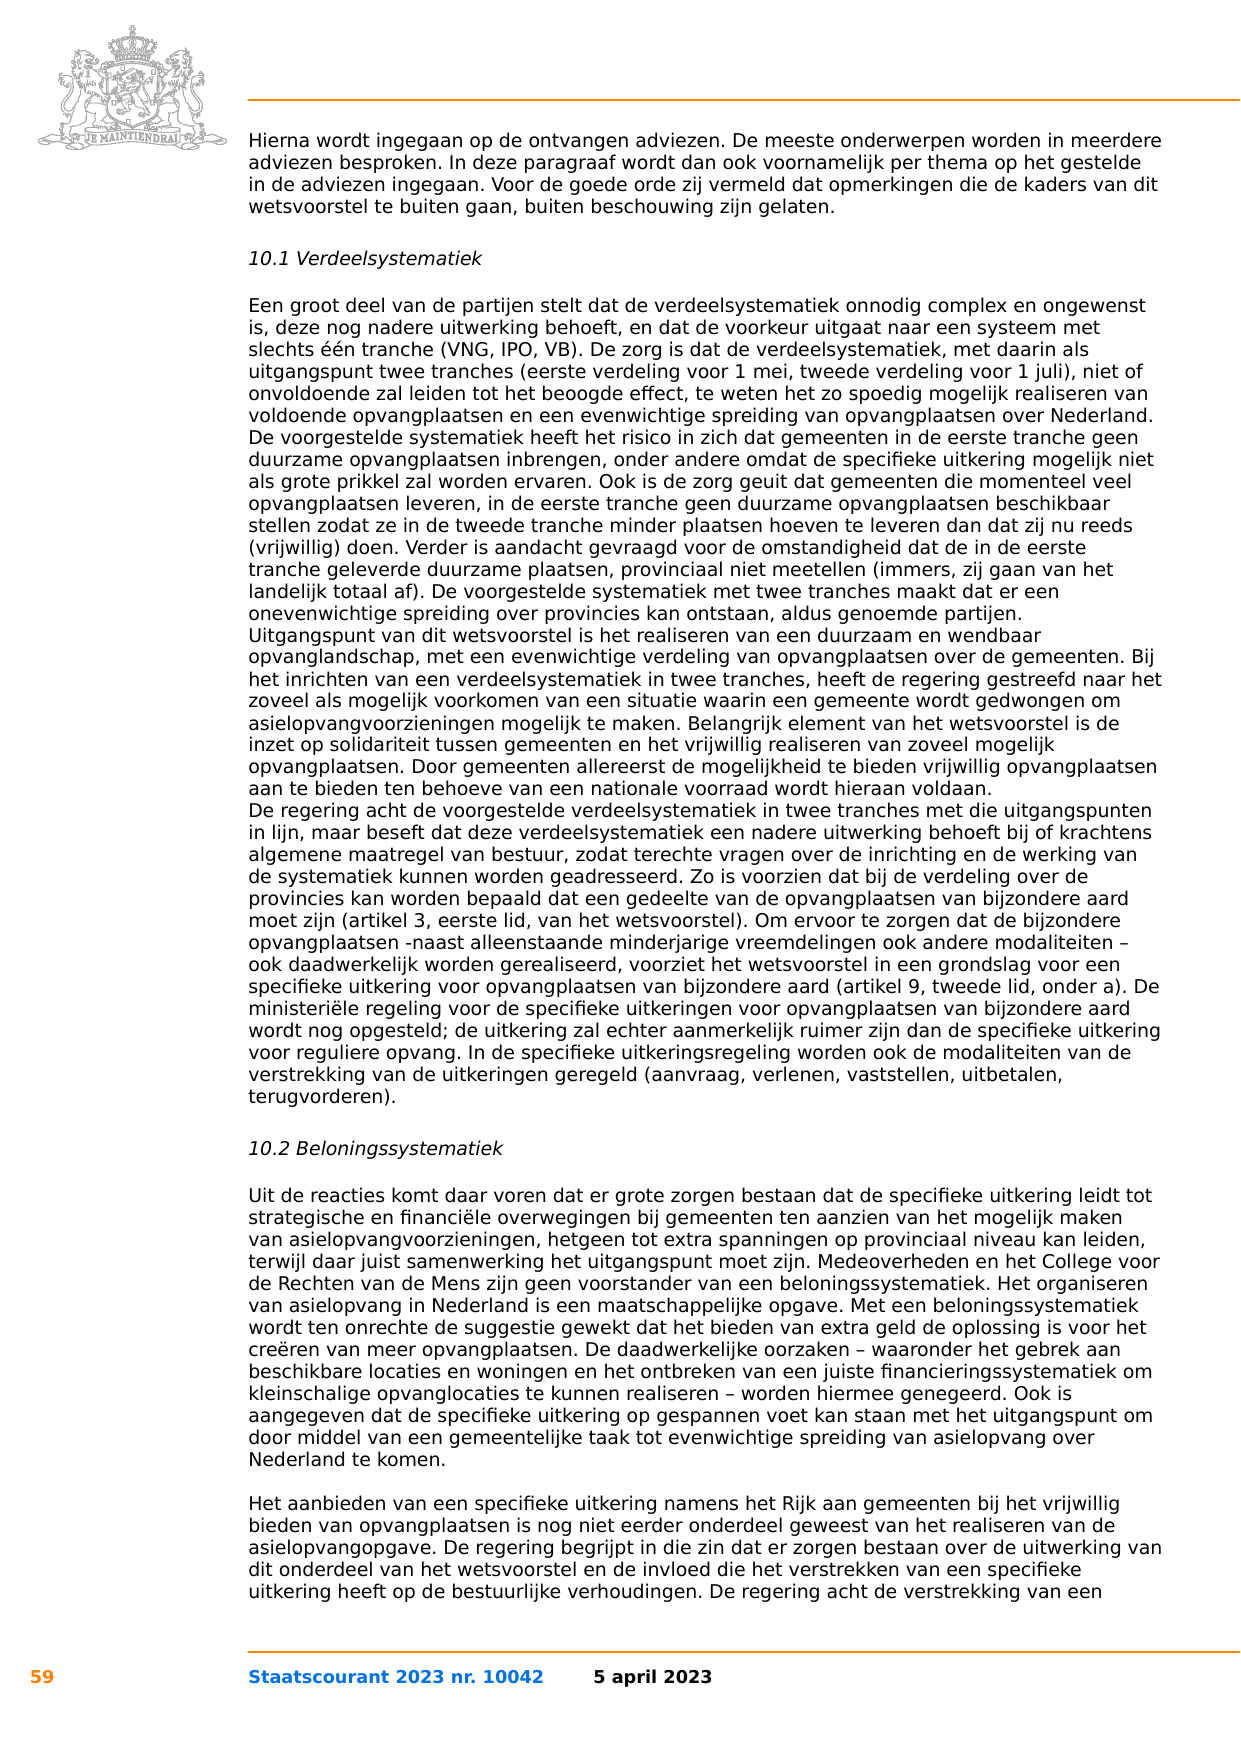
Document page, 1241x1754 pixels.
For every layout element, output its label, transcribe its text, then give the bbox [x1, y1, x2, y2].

picture [38, 25, 227, 150]
text De regering acht de voorgestelde verdeelsystematiek in twee tranches met die uitgangspunten in lijn, maar beseft dat deze verdeelsystematiek een nadere uitwerking behoeft bij of krachtens algemene maatregel van bestuur, zodat terechte vragen over de inrichting en de werking van de systematiek kunnen worden geadresseerd. Zo is voorzien dat bij de verdeling over de provincies kan worden bepaald dat een gedeelte van de opvangplaatsen van bijzondere aard moet zijn (artikel 3, eerste lid, van het wetsvoorstel). Om ervoor te zorgen dat de bijzondere opvangplaatsen -naast alleenstaande minderjarige vreemdelingen ook andere modaliteiten – ook daadwerkelijk worden gerealiseerd, voorziet het wetsvoorstel in een grondslag voor een specifieke uitkering voor opvangplaatsen van bijzondere aard (artikel 9, tweede lid, onder a). De ministeriële regeling voor de specifieke uitkeringen voor opvangplaatsen van bijzondere aard wordt nog opgesteld; de uitkering zal echter aanmerkelijk ruimer zijn dan de specifieke uitkering voor reguliere opvang. In de specifieke uitkeringsregeling worden ook de modaliteiten van de verstrekking van de uitkeringen geregeld (aanvraag, verlenen, vaststellen, uitbetalen, terugvorderen). [248, 800, 1163, 1108]
subtitle 10.2 Beloningssystematiek [248, 1138, 1163, 1160]
text Uit de reacties komt daar voren dat er grote zorgen bestaan dat de specifieke uitkering leidt tot strategische en financiële overwegingen bij gemeenten ten aanzien van het mogelijk maken van asielopvangvoorzieningen, hetgeen tot extra spanningen op provinciaal niveau kan leiden, terwijl daar juist samenwerking het uitgangspunt moet zijn. Medeoverheden en het College voor de Rechten van de Mens zijn geen voorstander van een beloningssystematiek. Het organiseren van asielopvang in Nederland is een maatschappelijke opgave. Met een beloningssystematiek wordt ten onrechte de suggestie gewekt dat het bieden van extra geld de oplossing is voor het creëren van meer opvangplaatsen. De daadwerkelijke oorzaken – waaronder het gebrek aan beschikbare locaties en woningen en het ontbreken van een juiste financieringssystematiek om kleinschalige opvanglocaties te kunnen realiseren – worden hiermee genegeerd. Ook is aangegeven dat de specifieke uitkering op gespannen voet kan staan met het uitgangspunt om door middel van een gemeentelijke taak tot evenwichtige spreiding van asielopvang over Nederland te komen. [248, 1185, 1163, 1471]
text Hierna wordt ingegaan op de ontvangen adviezen. De meeste onderwerpen worden in meerdere adviezen besproken. In deze paragraaf wordt dan ook voornamelijk per thema op het gestelde in de adviezen ingegaan. Voor de goede orde zij vermeld dat opmerkingen die de kaders van dit wetsvoorstel te buiten gaan, buiten beschouwing zijn gelaten. [248, 130, 1163, 218]
subtitle 10.1 Verdeelsystematiek [248, 248, 1163, 270]
text Een groot deel van de partijen stelt dat de verdeelsystematiek onnodig complex en ongewenst is, deze nog nadere uitwerking behoeft, en dat de voorkeur uitgaat naar een systeem met slechts één tranche (VNG, IPO, VB). De zorg is dat de verdeelsystematiek, met daarin als uitgangspunt twee tranches (eerste verdeling voor 1 mei, tweede verdeling voor 1 juli), niet of onvoldoende zal leiden tot het beoogde effect, te weten het zo spoedig mogelijk realiseren van voldoende opvangplaatsen en een evenwichtige spreiding van opvangplaatsen over Nederland. De voorgestelde systematiek heeft het risico in zich dat gemeenten in de eerste tranche geen duurzame opvangplaatsen inbrengen, onder andere omdat de specifieke uitkering mogelijk niet als grote prikkel zal worden ervaren. Ook is de zorg geuit dat gemeenten die momenteel veel opvangplaatsen leveren, in de eerste tranche geen duurzame opvangplaatsen beschikbaar stellen zodat ze in de tweede tranche minder plaatsen hoeven te leveren dan dat zij nu reeds (vrijwillig) doen. Verder is aandacht gevraagd voor de omstandigheid dat de in de eerste tranche geleverde duurzame plaatsen, provinciaal niet meetellen (immers, zij gaan van het landelijk totaal af). De voorgestelde systematiek met twee tranches maakt dat er een onevenwichtige spreiding over provincies kan ontstaan, aldus genoemde partijen. [248, 295, 1163, 624]
text Uitgangspunt van dit wetsvoorstel is het realiseren van een duurzaam en wendbaar opvanglandschap, met een evenwichtige verdeling van opvangplaatsen over de gemeenten. Bij het inrichten van een verdeelsystematiek in twee tranches, heeft de regering gestreefd naar het zoveel als mogelijk voorkomen van een situatie waarin een gemeente wordt gedwongen om asielopvangvoorzieningen mogelijk te maken. Belangrijk element van het wetsvoorstel is de inzet op solidariteit tussen gemeenten en het vrijwillig realiseren van zoveel mogelijk opvangplaatsen. Door gemeenten allereerst de mogelijkheid te bieden vrijwillig opvangplaatsen aan te bieden ten behoeve van een nationale voorraad wordt hieraan voldaan. [248, 624, 1163, 800]
text Het aanbieden van een specifieke uitkering namens het Rijk aan gemeenten bij het vrijwillig bieden van opvangplaatsen is nog niet eerder onderdeel geweest van het realiseren van de asielopvangopgave. De regering begrijpt in die zin dat er zorgen bestaan over de uitwerking van dit onderdeel van het wetsvoorstel en de invloed die het verstrekken van een specifieke uitkering heeft op de bestuurlijke verhoudingen. De regering acht de verstrekking van een [248, 1493, 1163, 1602]
